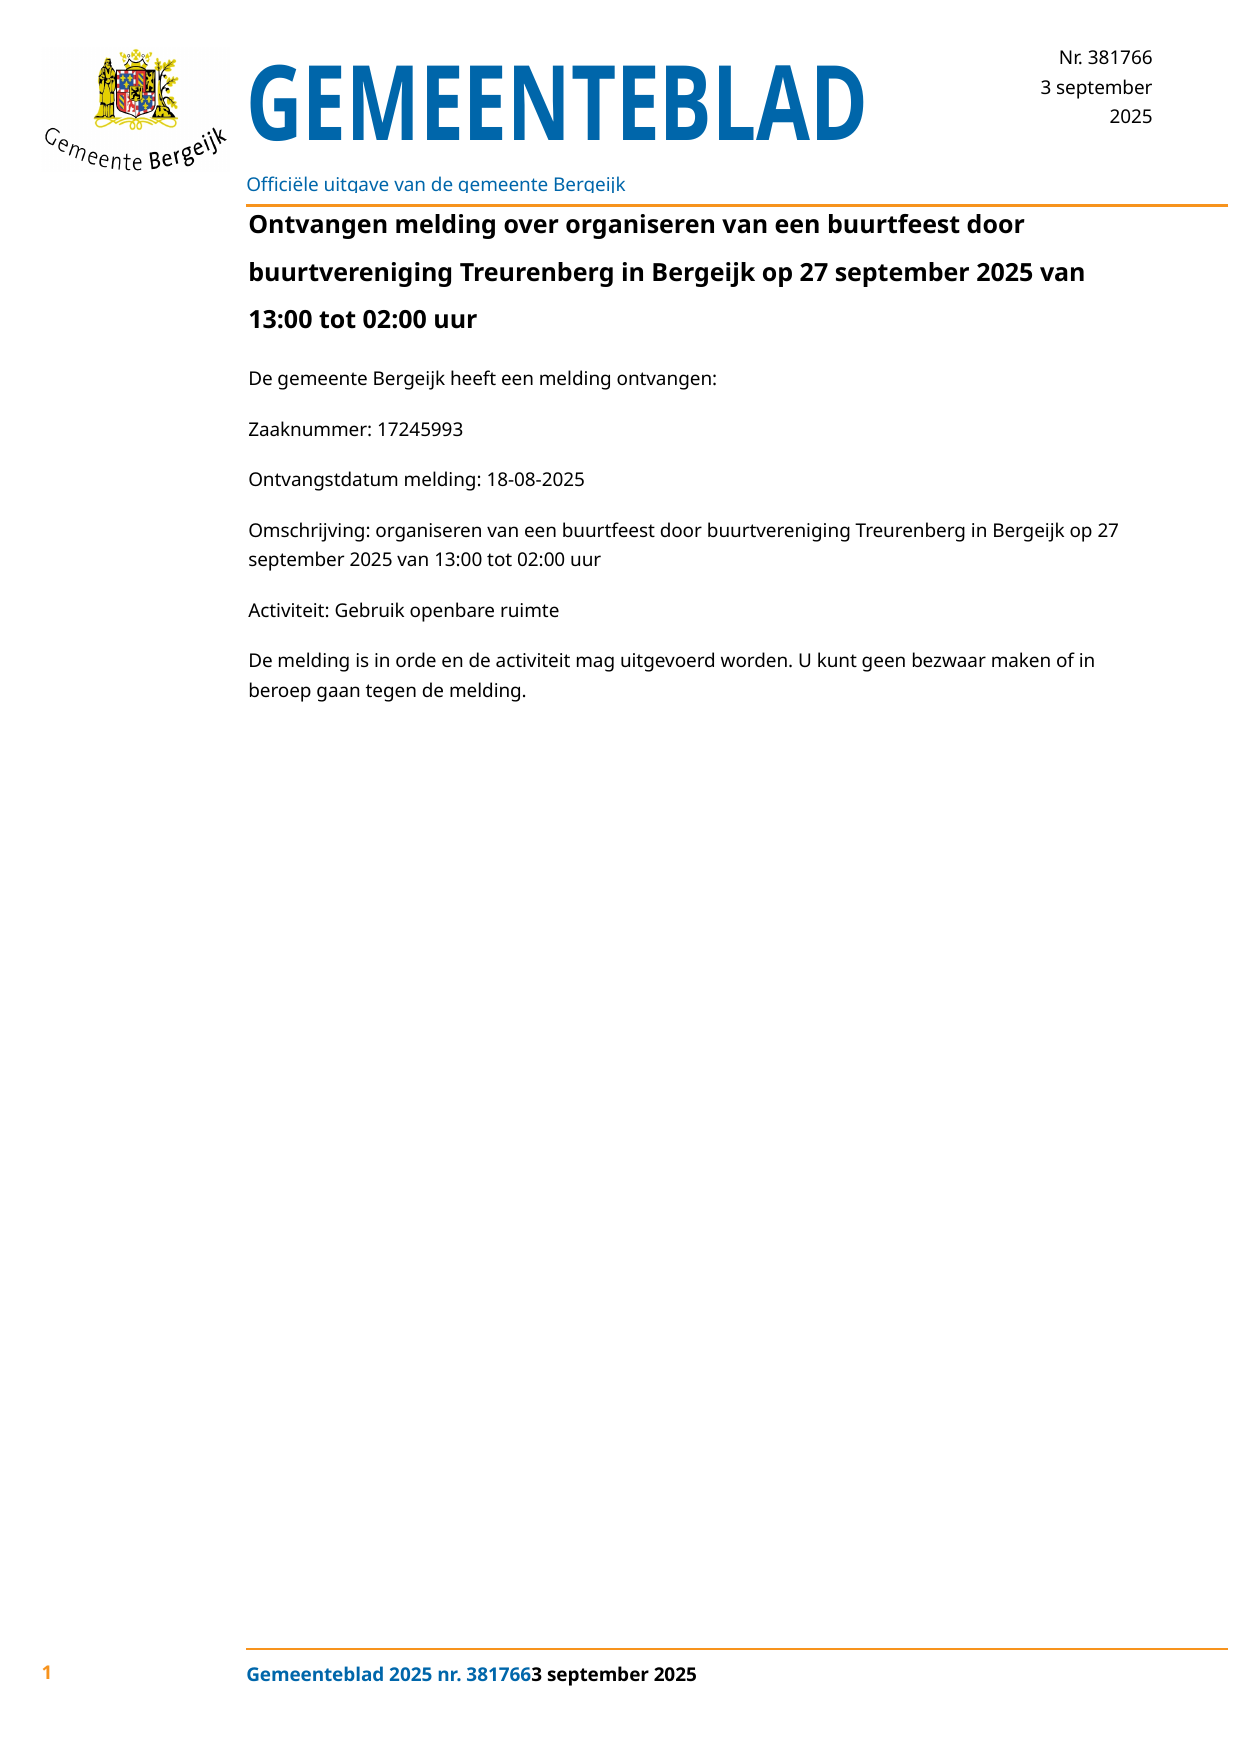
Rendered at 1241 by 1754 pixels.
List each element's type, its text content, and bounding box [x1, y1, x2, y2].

text De melding is in orde en de activiteit mag uitgevoerd worden. U kunt geen bezwaar maken of in beroep gaan tegen de melding. [248, 647, 1152, 702]
text Omschrijving: organiseren van een buurtfeest door buurtvereniging Treurenberg in Bergeijk op 27 september 2025 van 13:00 tot 02:00 uur [248, 517, 1152, 572]
text Ontvangen melding over organiseren van een buurtfeest door buurtvereniging Treurenberg in Bergeijk op 27 september 2025 van 13:00 tot 02:00 uur [248, 207, 1152, 336]
picture [41, 47, 231, 172]
text De gemeente Bergeijk heeft een melding ontvangen: [248, 366, 1152, 391]
text Ontvangstdatum melding: 18-08-2025 [248, 466, 1152, 492]
text Activiteit: Gebruik openbare ruimte [248, 597, 1152, 622]
text Zaaknummer: 17245993 [248, 416, 1152, 442]
